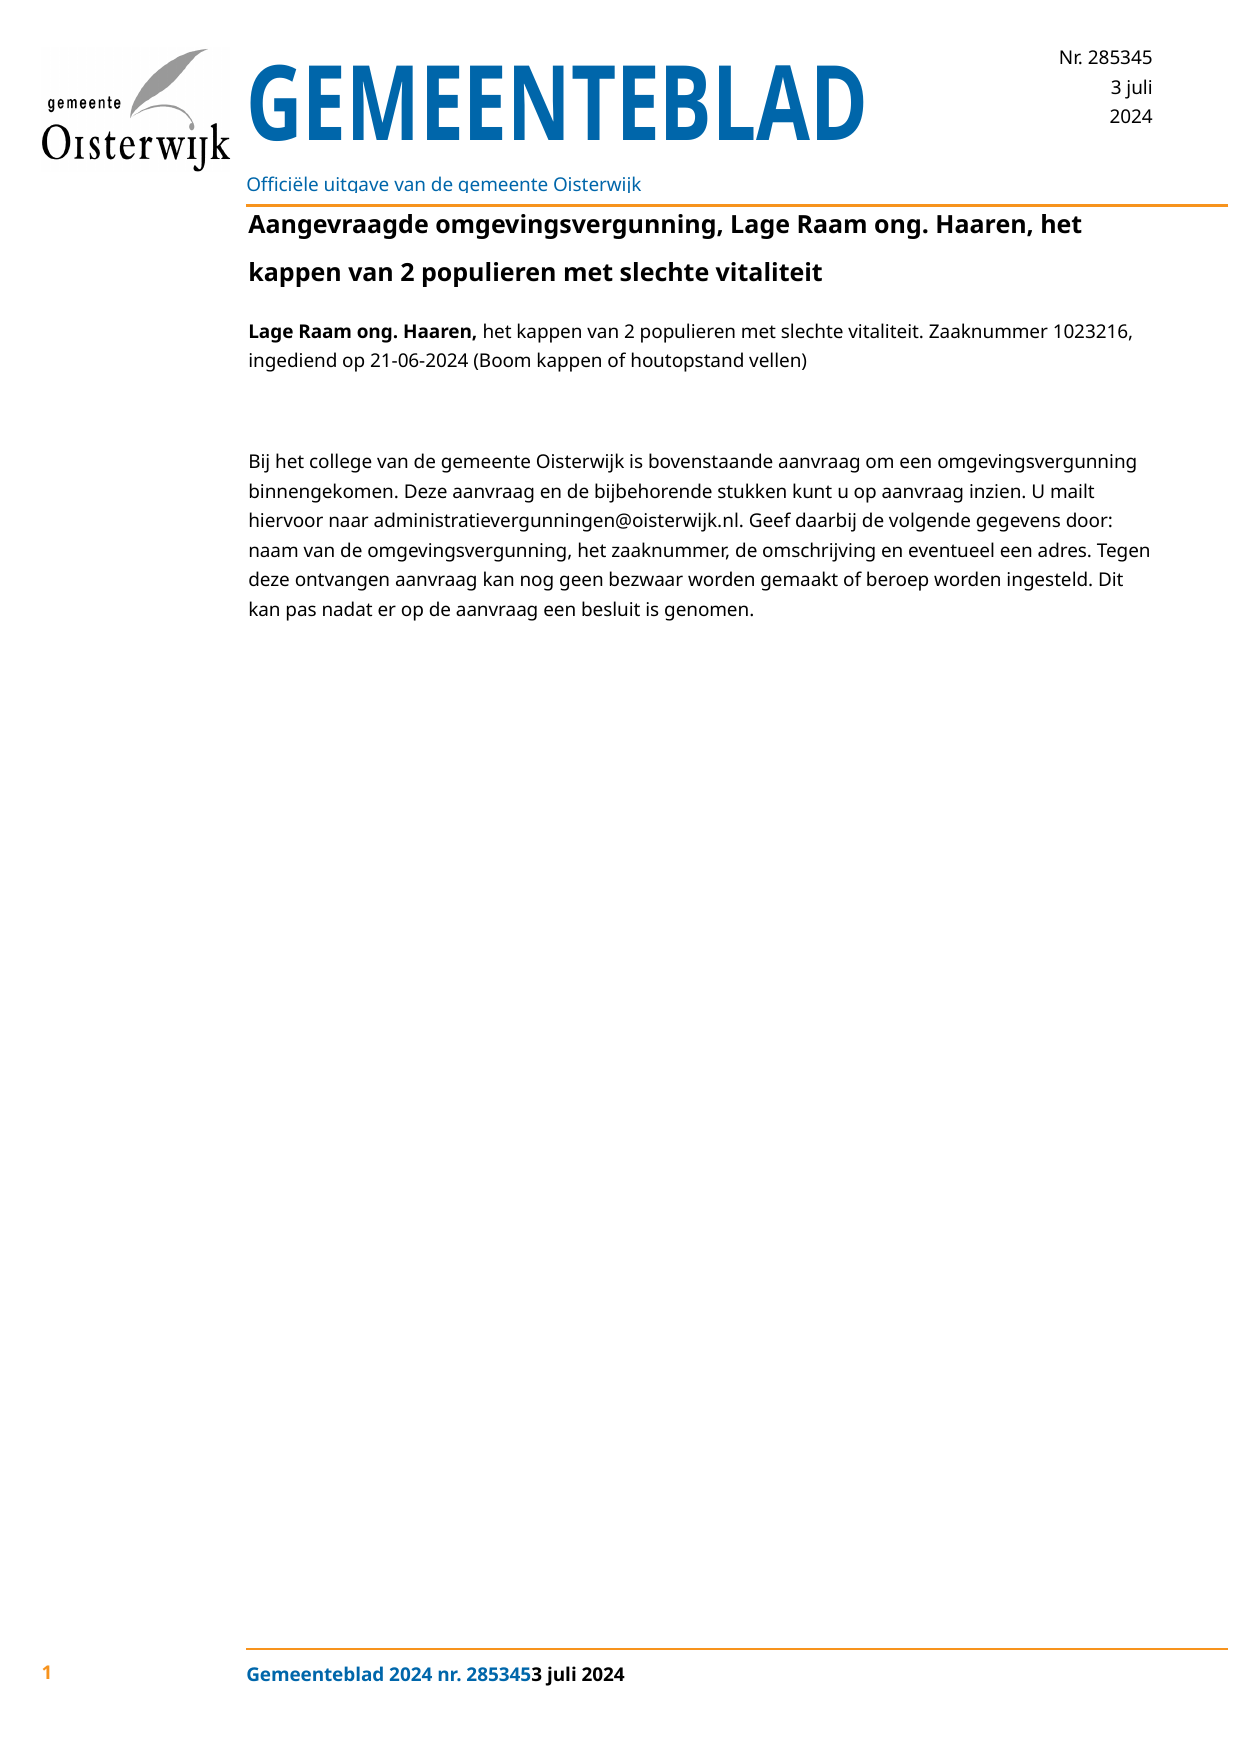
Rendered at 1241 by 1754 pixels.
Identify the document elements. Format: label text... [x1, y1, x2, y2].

text Aangevraagde omgevingsvergunning, Lage Raam ong. Haaren, het kappen van 2 populieren met slechte vitaliteit [248, 207, 1152, 288]
picture [41, 47, 231, 172]
text Bij het college van de gemeente Oisterwijk is bovenstaande aanvraag om een omgevingsvergunning binnengekomen. Deze aanvraag en de bijbehorende stukken kunt u op aanvraag inzien. U mailt hiervoor naar administratievergunningen@oisterwijk.nl. Geef daarbij de volgende gegevens door: naam van de omgevingsvergunning, het zaaknummer, de omschrijving en eventueel een adres. Tegen deze ontvangen aanvraag kan nog geen bezwaar worden gemaakt of beroep worden ingesteld. Dit kan pas nadat er op de aanvraag een besluit is genomen. [248, 448, 1152, 622]
text Lage Raam ong. Haaren, het kappen van 2 populieren met slechte vitaliteit. Zaaknummer 1023216, ingediend op 21-06-2024 (Boom kappen of houtopstand vellen) [248, 318, 1152, 373]
